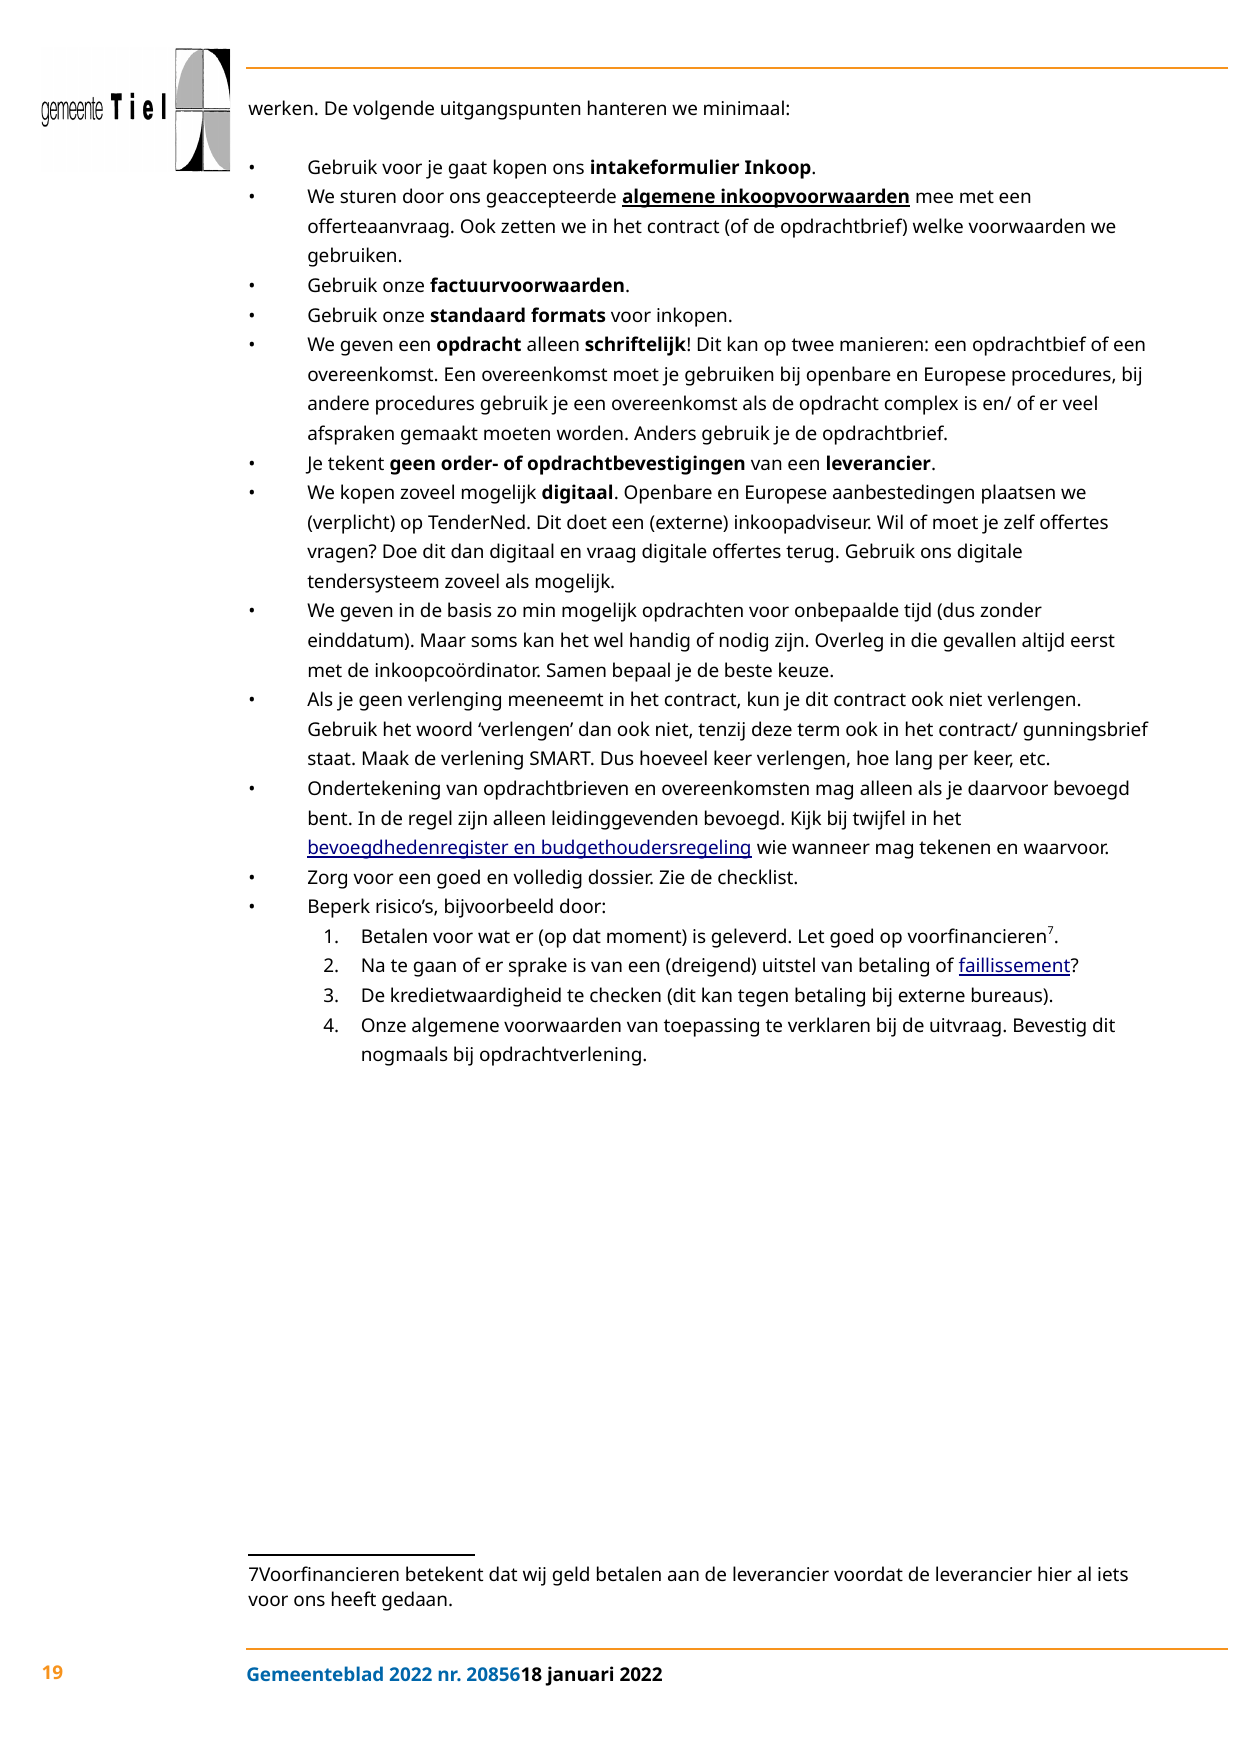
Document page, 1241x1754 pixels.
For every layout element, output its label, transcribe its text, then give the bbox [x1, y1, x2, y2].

list Gebruik onze standaard formats voor inkopen. [248, 302, 1152, 328]
list Ondertekening van opdrachtbrieven en overeenkomsten mag alleen als je daarvoor bevoegd bent. In de regel zijn alleen leidinggevenden bevoegd. Kijk bij twijfel in het bevoegdhedenregister en budgethoudersregeling wie wanneer mag tekenen en waarvoor. [248, 775, 1152, 860]
list We kopen zoveel mogelijk digitaal. Openbare en Europese aanbestedingen plaatsen we (verplicht) op TenderNed. Dit doet een (externe) inkoopadviseur. Wil of moet je zelf offertes vragen? Doe dit dan digitaal en vraag digitale offertes terug. Gebruik ons digitale tendersysteem zoveel als mogelijk. [248, 479, 1152, 594]
list Gebruik onze factuurvoorwaarden. [248, 272, 1152, 298]
list De kredietwaardigheid te checken (dit kan tegen betaling bij externe bureaus). [323, 982, 1152, 1008]
list Voorfinancieren betekent dat wij geld betalen aan de leverancier voordat de leverancier hier al iets voor ons heeft gedaan. [248, 1561, 1152, 1612]
list Gebruik voor je gaat kopen ons intakeformulier Inkoop. [248, 154, 1152, 180]
picture [41, 47, 231, 172]
list Onze algemene voorwaarden van toepassing te verklaren bij de uitvraag. Bevestig dit nogmaals bij opdrachtverlening. [323, 1012, 1152, 1067]
list We geven in de basis zo min mogelijk opdrachten voor onbepaalde tijd (dus zonder einddatum). Maar soms kan het wel handig of nodig zijn. Overleg in die gevallen altijd eerst met de inkoopcoördinator. Samen bepaal je de beste keuze. [248, 598, 1152, 683]
text werken. De volgende uitgangspunten hanteren we minimaal: [248, 95, 1152, 121]
list We sturen door ons geaccepteerde algemene inkoopvoorwaarden mee met een offerteaanvraag. Ook zetten we in het contract (of de opdrachtbrief) welke voorwaarden we gebruiken. [248, 183, 1152, 268]
list We geven een opdracht alleen schriftelijk! Dit kan op twee manieren: een opdrachtbief of een overeenkomst. Een overeenkomst moet je gebruiken bij openbare en Europese procedures, bij andere procedures gebruik je een overeenkomst als de opdracht complex is en/ of er veel afspraken gemaakt moeten worden. Anders gebruik je de opdrachtbrief. [248, 331, 1152, 446]
list Na te gaan of er sprake is van een (dreigend) uitstel van betaling of faillissement? [323, 953, 1152, 978]
list Als je geen verlenging meeneemt in het contract, kun je dit contract ook niet verlengen. Gebruik het woord ‘verlengen’ dan ook niet, tenzij deze term ook in het contract/ gunningsbrief staat. Maak de verlening SMART. Dus hoeveel keer verlengen, hoe lang per keer, etc. [248, 686, 1152, 771]
list Beperk risico’s, bijvoorbeeld door: [248, 893, 1152, 919]
list Zorg voor een goed en volledig dossier. Zie de checklist. [248, 864, 1152, 890]
list Je tekent geen order- of opdrachtbevestigingen van een leverancier. [248, 450, 1152, 476]
list Betalen voor wat er (op dat moment) is geleverd. Let goed op voorfinancieren. [323, 923, 1152, 949]
